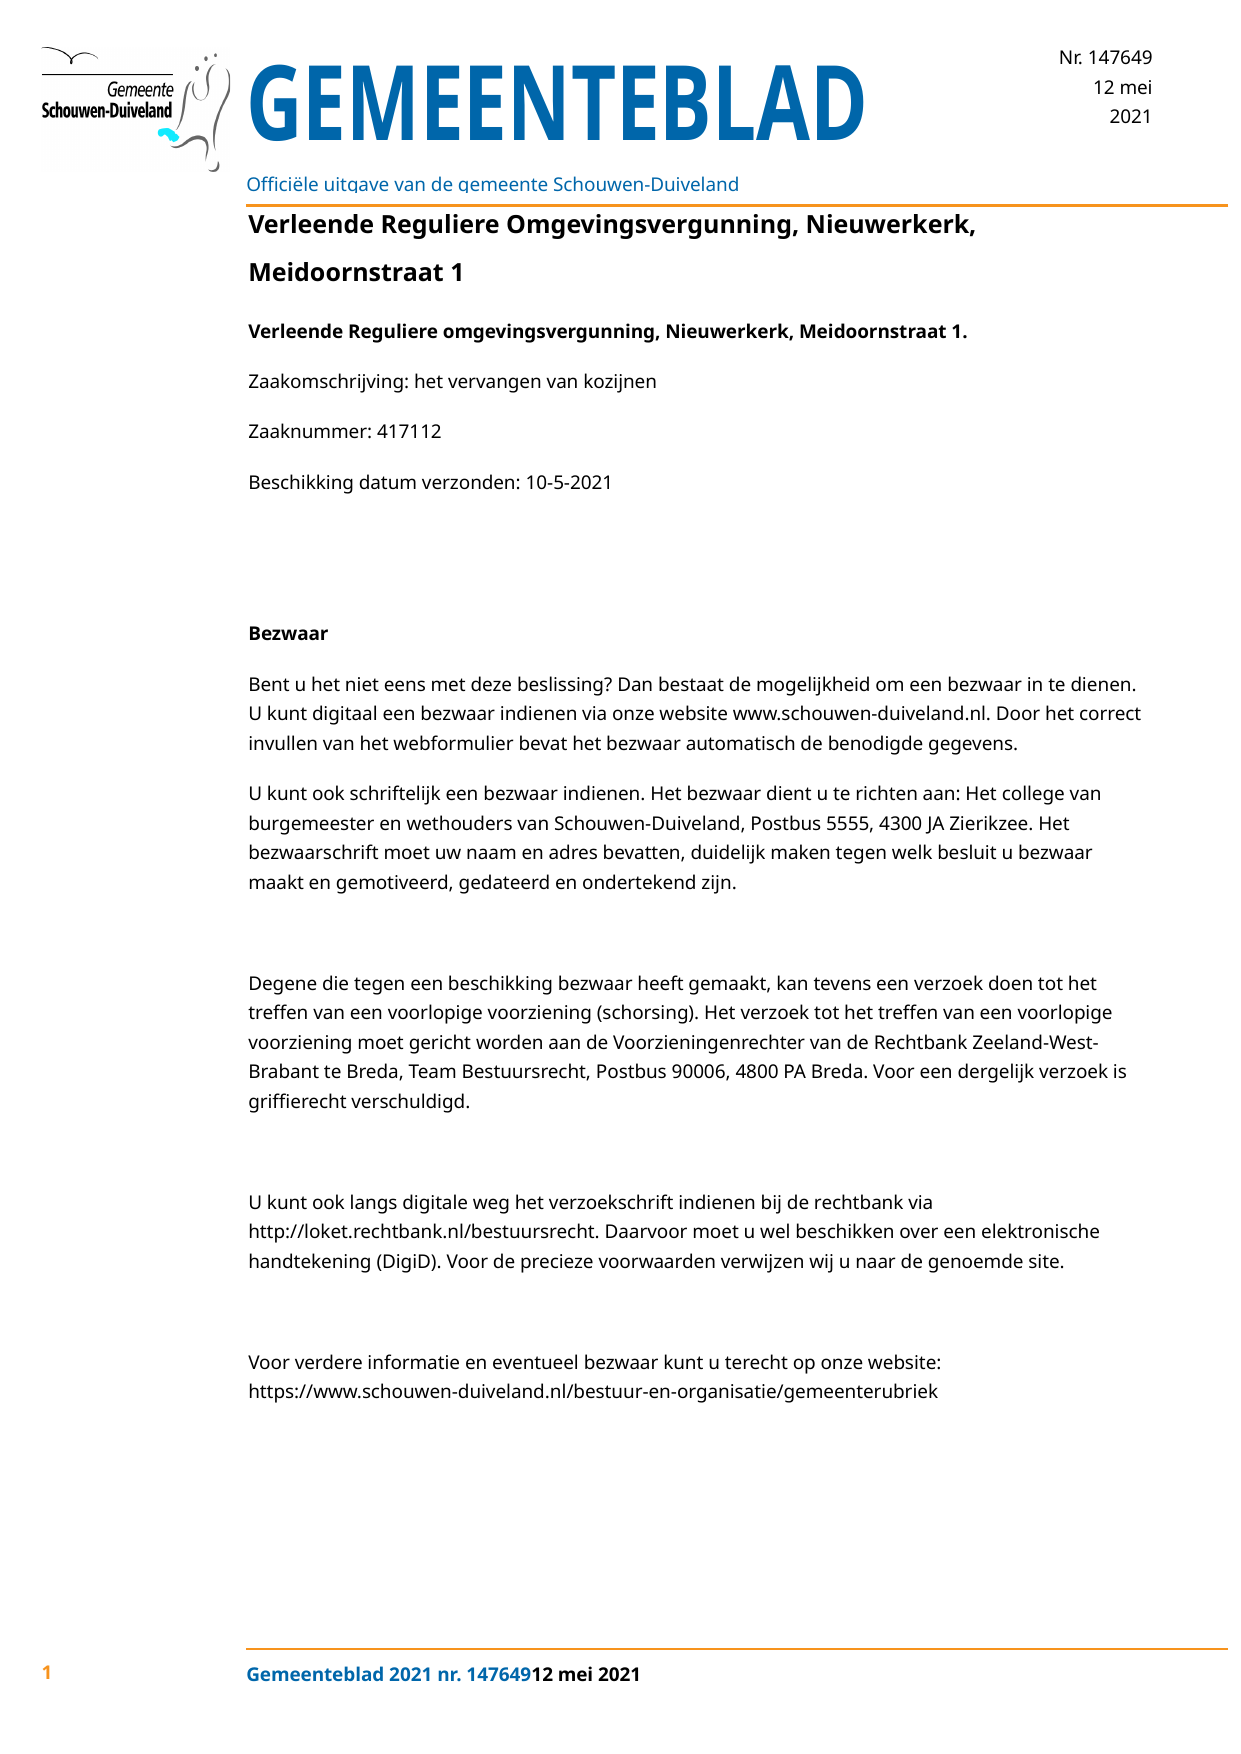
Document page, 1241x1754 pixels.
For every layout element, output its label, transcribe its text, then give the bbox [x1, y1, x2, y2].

text Verleende Reguliere omgevingsvergunning, Nieuwerkerk, Meidoornstraat 1. [248, 318, 1152, 344]
text Bezwaar [248, 620, 1152, 646]
text Bent u het niet eens met deze beslissing? Dan bestaat de mogelijkheid om een bezwaar in te dienen. U kunt digitaal een bezwaar indienen via onze website www.schouwen-duiveland.nl. Door het correct invullen van het webformulier bevat het bezwaar automatisch de benodigde gegevens. [248, 671, 1152, 756]
text U kunt ook schriftelijk een bezwaar indienen. Het bezwaar dient u te richten aan: Het college van burgemeester en wethouders van Schouwen-Duiveland, Postbus 5555, 4300 JA Zierikzee. Het bezwaarschrift moet uw naam en adres bevatten, duidelijk maken tegen welk besluit u bezwaar maakt en gemotiveerd, gedateerd en ondertekend zijn. [248, 780, 1152, 895]
text Degene die tegen een beschikking bezwaar heeft gemaakt, kan tevens een verzoek doen tot het treffen van een voorlopige voorziening (schorsing). Het verzoek tot het treffen van een voorlopige voorziening moet gericht worden aan de Voorzieningenrechter van de Rechtbank Zeeland-West-Brabant te Breda, Team Bestuursrecht, Postbus 90006, 4800 PA Breda. Voor een dergelijk verzoek is griffierecht verschuldigd. [248, 970, 1152, 1114]
text Zaaknummer: 417112 [248, 419, 1152, 444]
text Verleende Reguliere Omgevingsvergunning, Nieuwerkerk, Meidoornstraat 1 [248, 207, 1152, 288]
text U kunt ook langs digitale weg het verzoekschrift indienen bij de rechtbank via http://loket.rechtbank.nl/bestuursrecht. Daarvoor moet u wel beschikken over een elektronische handtekening (DigiD). Voor de precieze voorwaarden verwijzen wij u naar de genoemde site. [248, 1189, 1152, 1274]
picture [41, 47, 231, 172]
text Beschikking datum verzonden: 10-5-2021 [248, 469, 1152, 495]
text Voor verdere informatie en eventueel bezwaar kunt u terecht op onze website: https://www.schouwen-duiveland.nl/bestuur-en-organisatie/gemeenterubriek [248, 1349, 1152, 1404]
text Zaakomschrijving: het vervangen van kozijnen [248, 368, 1152, 394]
